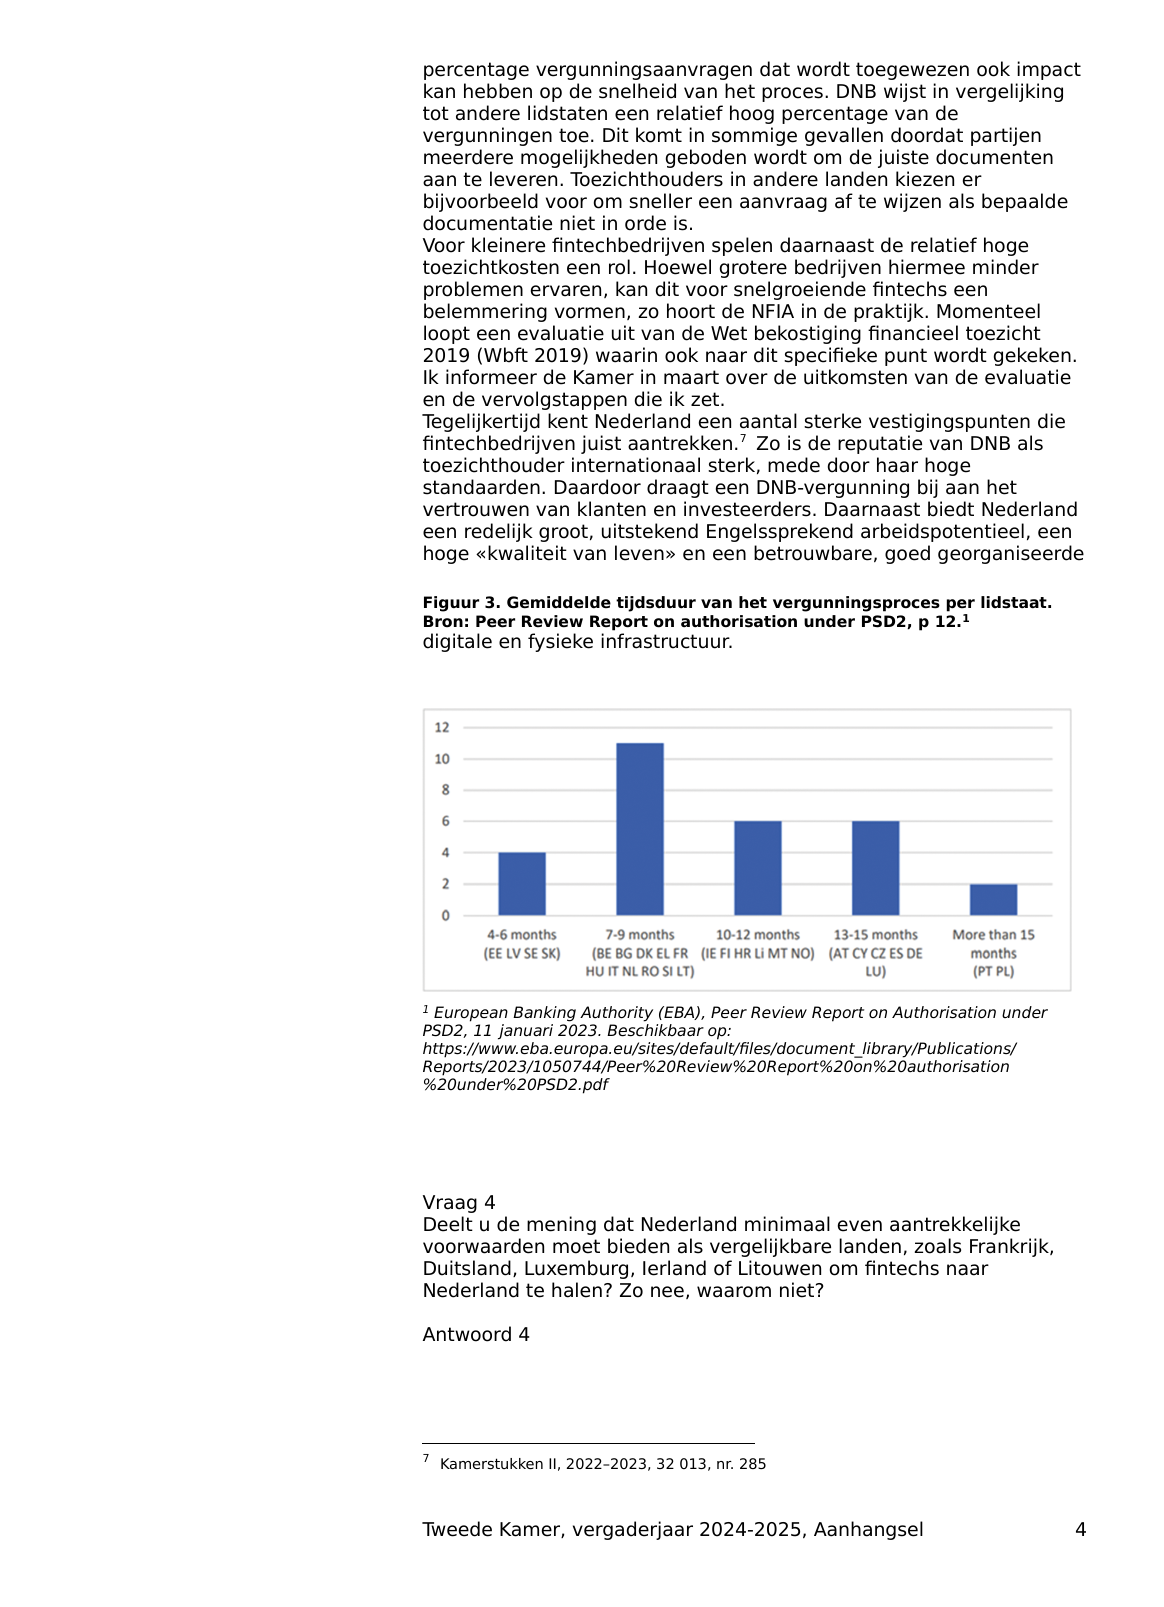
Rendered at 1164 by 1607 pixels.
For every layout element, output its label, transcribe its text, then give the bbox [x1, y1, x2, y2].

picture [422, 708, 1072, 992]
text percentage vergunningsaanvragen dat wordt toegewezen ook impact kan hebben op de snelheid van het proces. DNB wijst in vergelijking tot andere lidstaten een relatief hoog percentage van de vergunningen toe. Dit komt in sommige gevallen doordat partijen meerdere mogelijkheden geboden wordt om de juiste documenten aan te leveren. Toezichthouders in andere landen kiezen er bijvoorbeeld voor om sneller een aanvraag af te wijzen als bepaalde documentatie niet in orde is. [422, 59, 1087, 235]
text Voor kleinere fintechbedrijven spelen daarnaast de relatief hoge toezichtkosten een rol. Hoewel grotere bedrijven hiermee minder problemen ervaren, kan dit voor snelgroeiende fintechs een belemmering vormen, zo hoort de NFIA in de praktijk. Momenteel loopt een evaluatie uit van de Wet bekostiging financieel toezicht 2019 (Wbft 2019) waarin ook naar dit specifieke punt wordt gekeken. Ik informeer de Kamer in maart over de uitkomsten van de evaluatie en de vervolgstappen die ik zet. [422, 235, 1087, 411]
text Tegelijkertijd kent Nederland een aantal sterke vestigingspunten die fintechbedrijven juist aantrekken. Zo is de reputatie van DNB als toezichthouder internationaal sterk, mede door haar hoge standaarden. Daardoor draagt een DNB-vergunning bij aan het vertrouwen van klanten en investeerders. Daarnaast biedt Nederland een redelijk groot, uitstekend Engelssprekend arbeidspotentieel, een hoge «kwaliteit van leven» en een betrouwbare, goed georganiseerde digitale en fysieke infrastructuur. [422, 411, 1087, 653]
text 1 European Banking Authority (EBA), Peer Review Report on Authorisation under PSD2, 11 januari 2023. Beschikbaar op: https://www.eba.europa.eu/sites/default/files/document_library/Publications/Reports/2023/1050744/Peer%20Review%20Report%20on%20authorisation%20under%20PSD2.pdf [422, 1004, 1072, 1094]
text Vraag 4 [422, 1192, 1087, 1214]
text Antwoord 4 [422, 1324, 1087, 1346]
text Kamerstukken II, 2022–2023, 32 013, nr. 285 [422, 1452, 1087, 1474]
text Figuur 3. Gemiddelde tijdsduur van het vergunningsproces per lidstaat. Bron: Peer Review Report on authorisation under PSD2, p 12.1 [422, 594, 1072, 631]
text Deelt u de mening dat Nederland minimaal even aantrekkelijke voorwaarden moet bieden als vergelijkbare landen, zoals Frankrijk, Duitsland, Luxemburg, Ierland of Litouwen om fintechs naar Nederland te halen? Zo nee, waarom niet? [422, 1214, 1087, 1302]
